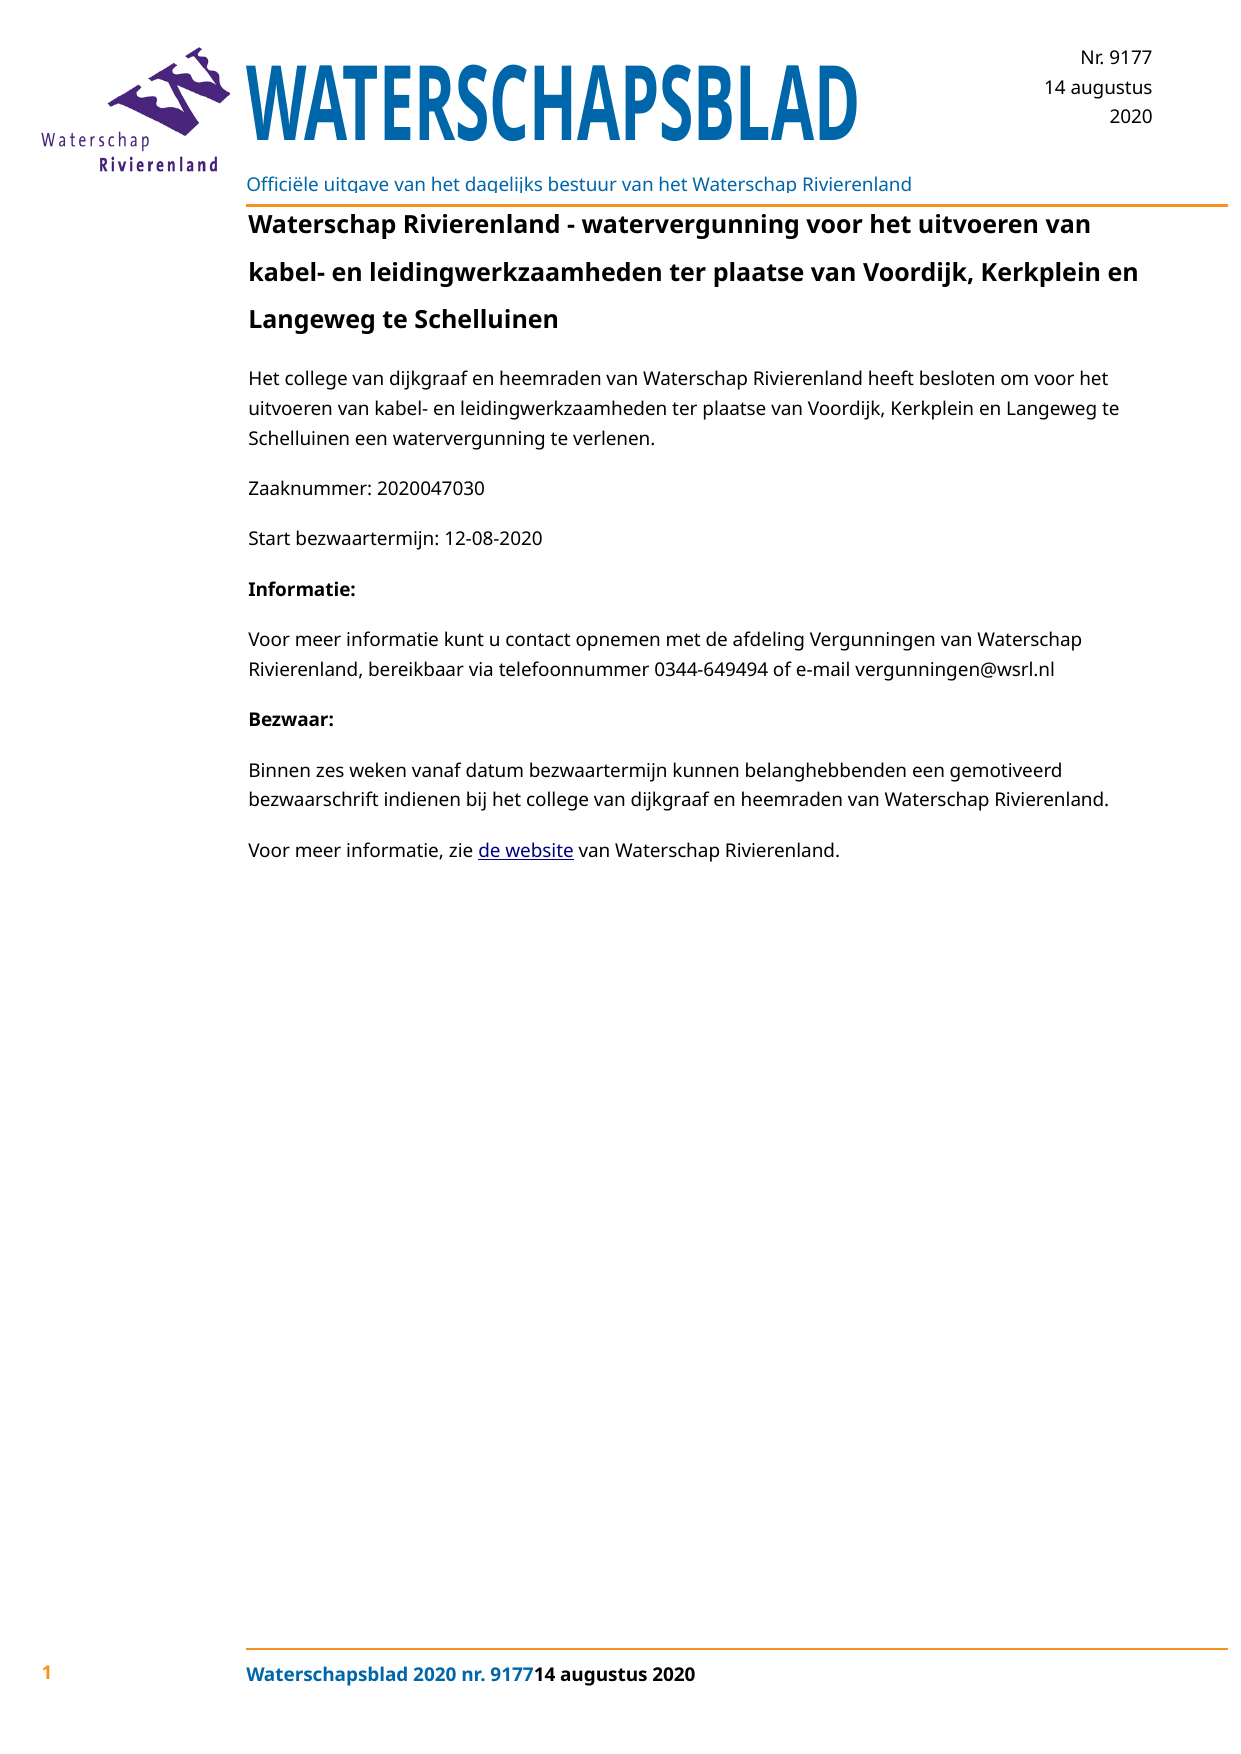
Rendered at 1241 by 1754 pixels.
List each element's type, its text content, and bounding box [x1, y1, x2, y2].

picture [41, 47, 231, 172]
text Informatie: [248, 576, 1152, 602]
text Voor meer informatie kunt u contact opnemen met de afdeling Vergunningen van Waterschap Rivierenland, bereikbaar via telefoonnummer 0344-649494 of e-mail vergunningen@wsrl.nl [248, 626, 1152, 682]
text Bezwaar: [248, 706, 1152, 732]
text Start bezwaartermijn: 12-08-2020 [248, 526, 1152, 551]
text Waterschap Rivierenland - watervergunning voor het uitvoeren van kabel- en leidingwerkzaamheden ter plaatse van Voordijk, Kerkplein en Langeweg te Schelluinen [248, 207, 1152, 336]
text Binnen zes weken vanaf datum bezwaartermijn kunnen belanghebbenden een gemotiveerd bezwaarschrift indienen bij het college van dijkgraaf en heemraden van Waterschap Rivierenland. [248, 757, 1152, 812]
text Het college van dijkgraaf en heemraden van Waterschap Rivierenland heeft besloten om voor het uitvoeren van kabel- en leidingwerkzaamheden ter plaatse van Voordijk, Kerkplein en Langeweg te Schelluinen een watervergunning te verlenen. [248, 366, 1152, 450]
text Voor meer informatie, zie de website van Waterschap Rivierenland. [248, 837, 1152, 862]
text Zaaknummer: 2020047030 [248, 475, 1152, 501]
